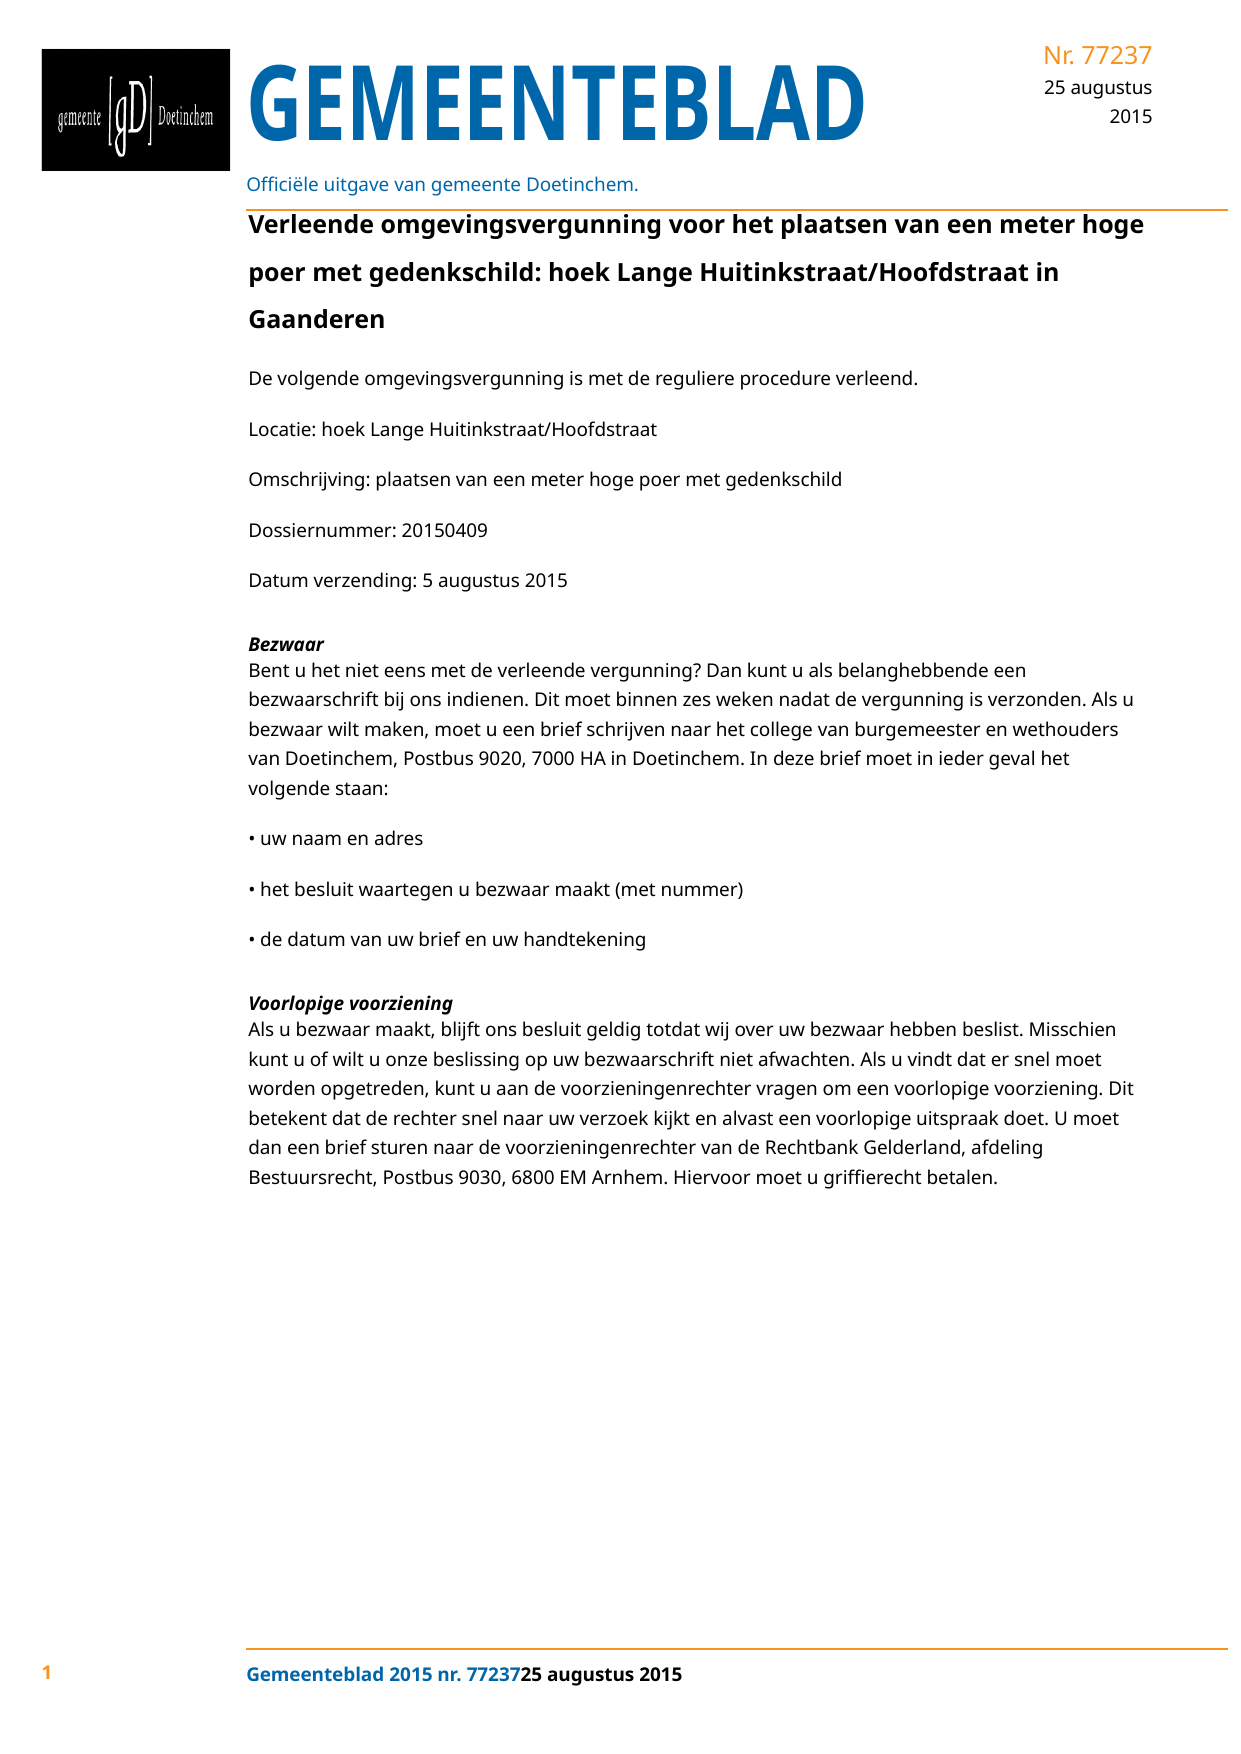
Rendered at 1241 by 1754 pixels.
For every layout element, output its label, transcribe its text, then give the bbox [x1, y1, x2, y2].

text Omschrijving: plaatsen van een meter hoge poer met gedenkschild [248, 466, 1152, 492]
text • de datum van uw brief en uw handtekening [248, 926, 1152, 952]
text Locatie: hoek Lange Huitinkstraat/Hoofdstraat [248, 416, 1152, 442]
text Dossiernummer: 20150409 [248, 517, 1152, 542]
text Als u bezwaar maakt, blijft ons besluit geldig totdat wij over uw bezwaar hebben beslist. Misschien kunt u of wilt u onze beslissing op uw bezwaarschrift niet afwachten. Als u vindt dat er snel moet worden opgetreden, kunt u aan de voorzieningenrechter vragen om een voorlopige voorziening. Dit betekent dat de rechter snel naar uw verzoek kijkt en alvast een voorlopige uitspraak doet. U moet dan een brief sturen naar de voorzieningenrechter van de Rechtbank Gelderland, afdeling Bestuursrecht, Postbus 9030, 6800 EM Arnhem. Hiervoor moet u griffierecht betalen. [248, 1016, 1152, 1190]
text De volgende omgevingsvergunning is met de reguliere procedure verleend. [248, 366, 1152, 391]
text Bezwaar [248, 631, 1152, 657]
picture [41, 47, 231, 172]
text Voorlopige voorziening [248, 990, 1152, 1016]
text Bent u het niet eens met de verleende vergunning? Dan kunt u als belanghebbende een bezwaarschrift bij ons indienen. Dit moet binnen zes weken nadat de vergunning is verzonden. Als u bezwaar wilt maken, moet u een brief schrijven naar het college van burgemeester en wethouders van Doetinchem, Postbus 9020, 7000 HA in Doetinchem. In deze brief moet in ieder geval het volgende staan: [248, 657, 1152, 801]
text Verleende omgevingsvergunning voor het plaatsen van een meter hoge poer met gedenkschild: hoek Lange Huitinkstraat/Hoofdstraat in Gaanderen [248, 211, 1152, 336]
text • uw naam en adres [248, 826, 1152, 851]
text • het besluit waartegen u bezwaar maakt (met nummer) [248, 876, 1152, 902]
text Datum verzending: 5 augustus 2015 [248, 567, 1152, 593]
